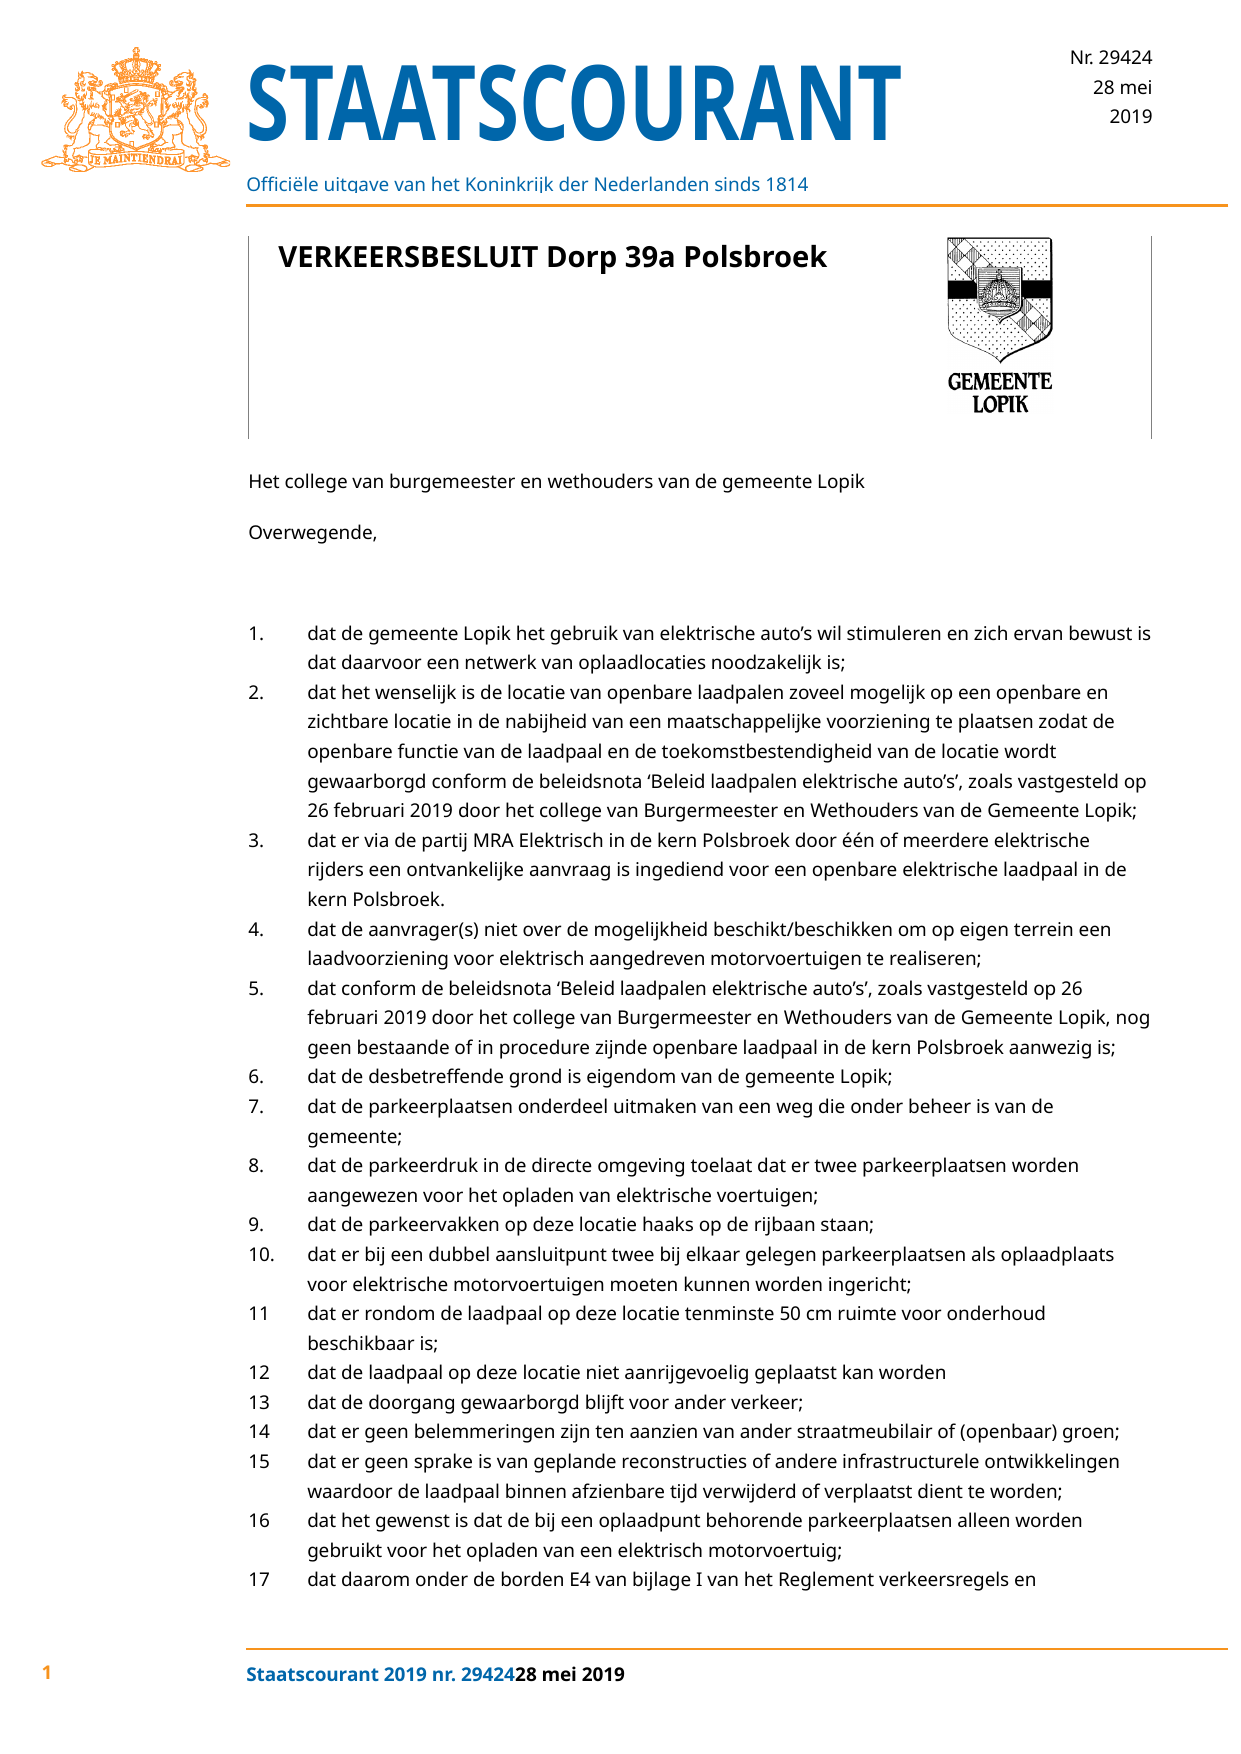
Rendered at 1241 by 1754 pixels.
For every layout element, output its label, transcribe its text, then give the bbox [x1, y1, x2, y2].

table_header VERKEERSBESLUIT Dorp 39a Polsbroek [249, 236, 850, 439]
list dat het gewenst is dat de bij een oplaadpunt behorende parkeerplaatsen alleen worden gebruikt voor het opladen van een elektrisch motorvoertuig; [248, 1507, 1152, 1563]
list dat de parkeerplaatsen onderdeel uitmaken van een weg die onder beheer is van de gemeente; [248, 1093, 1152, 1148]
picture [946, 236, 1055, 414]
list dat er via de partij MRA Elektrisch in de kern Polsbroek door één of meerdere elektrische rijders een ontvankelijke aanvraag is ingediend voor een openbare elektrische laadpaal in de kern Polsbroek. [248, 827, 1152, 912]
table_header [1055, 236, 1151, 413]
table_header [850, 236, 946, 413]
list dat de parkeerdruk in de directe omgeving toelaat dat er twee parkeerplaatsen worden aangewezen voor het opladen van elektrische voertuigen; [248, 1152, 1152, 1208]
list dat de desbetreffende grond is eigendom van de gemeente Lopik; [248, 1064, 1152, 1089]
picture [41, 47, 231, 172]
text Overwegende, [248, 519, 1152, 545]
list dat er rondom de laadpaal op deze locatie tenminste 50 cm ruimte voor onderhoud beschikbaar is; [248, 1300, 1152, 1356]
list dat daarom onder de borden E4 van bijlage I van het Reglement verkeersregels en [248, 1567, 1152, 1592]
list dat de gemeente Lopik het gebruik van elektrische auto’s wil stimuleren en zich ervan bewust is dat daarvoor een netwerk van oplaadlocaties noodzakelijk is; [248, 620, 1152, 675]
list dat er geen belemmeringen zijn ten aanzien van ander straatmeubilair of (openbaar) groen; [248, 1419, 1152, 1444]
list dat de laadpaal op deze locatie niet aanrijgevoelig geplaatst kan worden [248, 1359, 1152, 1385]
list dat er geen sprake is van geplande reconstructies of andere infrastructurele ontwikkelingen waardoor de laadpaal binnen afzienbare tijd verwijderd of verplaatst dient te worden; [248, 1448, 1152, 1503]
list dat de doorgang gewaarborgd blijft voor ander verkeer; [248, 1389, 1152, 1415]
list dat er bij een dubbel aansluitpunt twee bij elkaar gelegen parkeerplaatsen als oplaadplaats voor elektrische motorvoertuigen moeten kunnen worden ingericht; [248, 1241, 1152, 1296]
table_header [850, 414, 1151, 439]
list dat de aanvrager(s) niet over de mogelijkheid beschikt/beschikken om op eigen terrein een laadvoorziening voor elektrisch aangedreven motorvoertuigen te realiseren; [248, 916, 1152, 971]
text Het college van burgemeester en wethouders van de gemeente Lopik [248, 469, 1152, 494]
list dat het wenselijk is de locatie van openbare laadpalen zoveel mogelijk op een openbare en zichtbare locatie in de nabijheid van een maatschappelijke voorziening te plaatsen zodat de openbare functie van de laadpaal en de toekomstbestendigheid van de locatie wordt gewaarborgd conform de beleidsnota ‘Beleid laadpalen elektrische auto’s’, zoals vastgesteld op 26 februari 2019 door het college van Burgermeester en Wethouders van de Gemeente Lopik; [248, 679, 1152, 823]
list dat de parkeervakken op deze locatie haaks op de rijbaan staan; [248, 1212, 1152, 1237]
list dat conform de beleidsnota ‘Beleid laadpalen elektrische auto’s’, zoals vastgesteld op 26 februari 2019 door het college van Burgermeester en Wethouders van de Gemeente Lopik, nog geen bestaande of in procedure zijnde openbare laadpaal in de kern Polsbroek aanwezig is; [248, 975, 1152, 1060]
